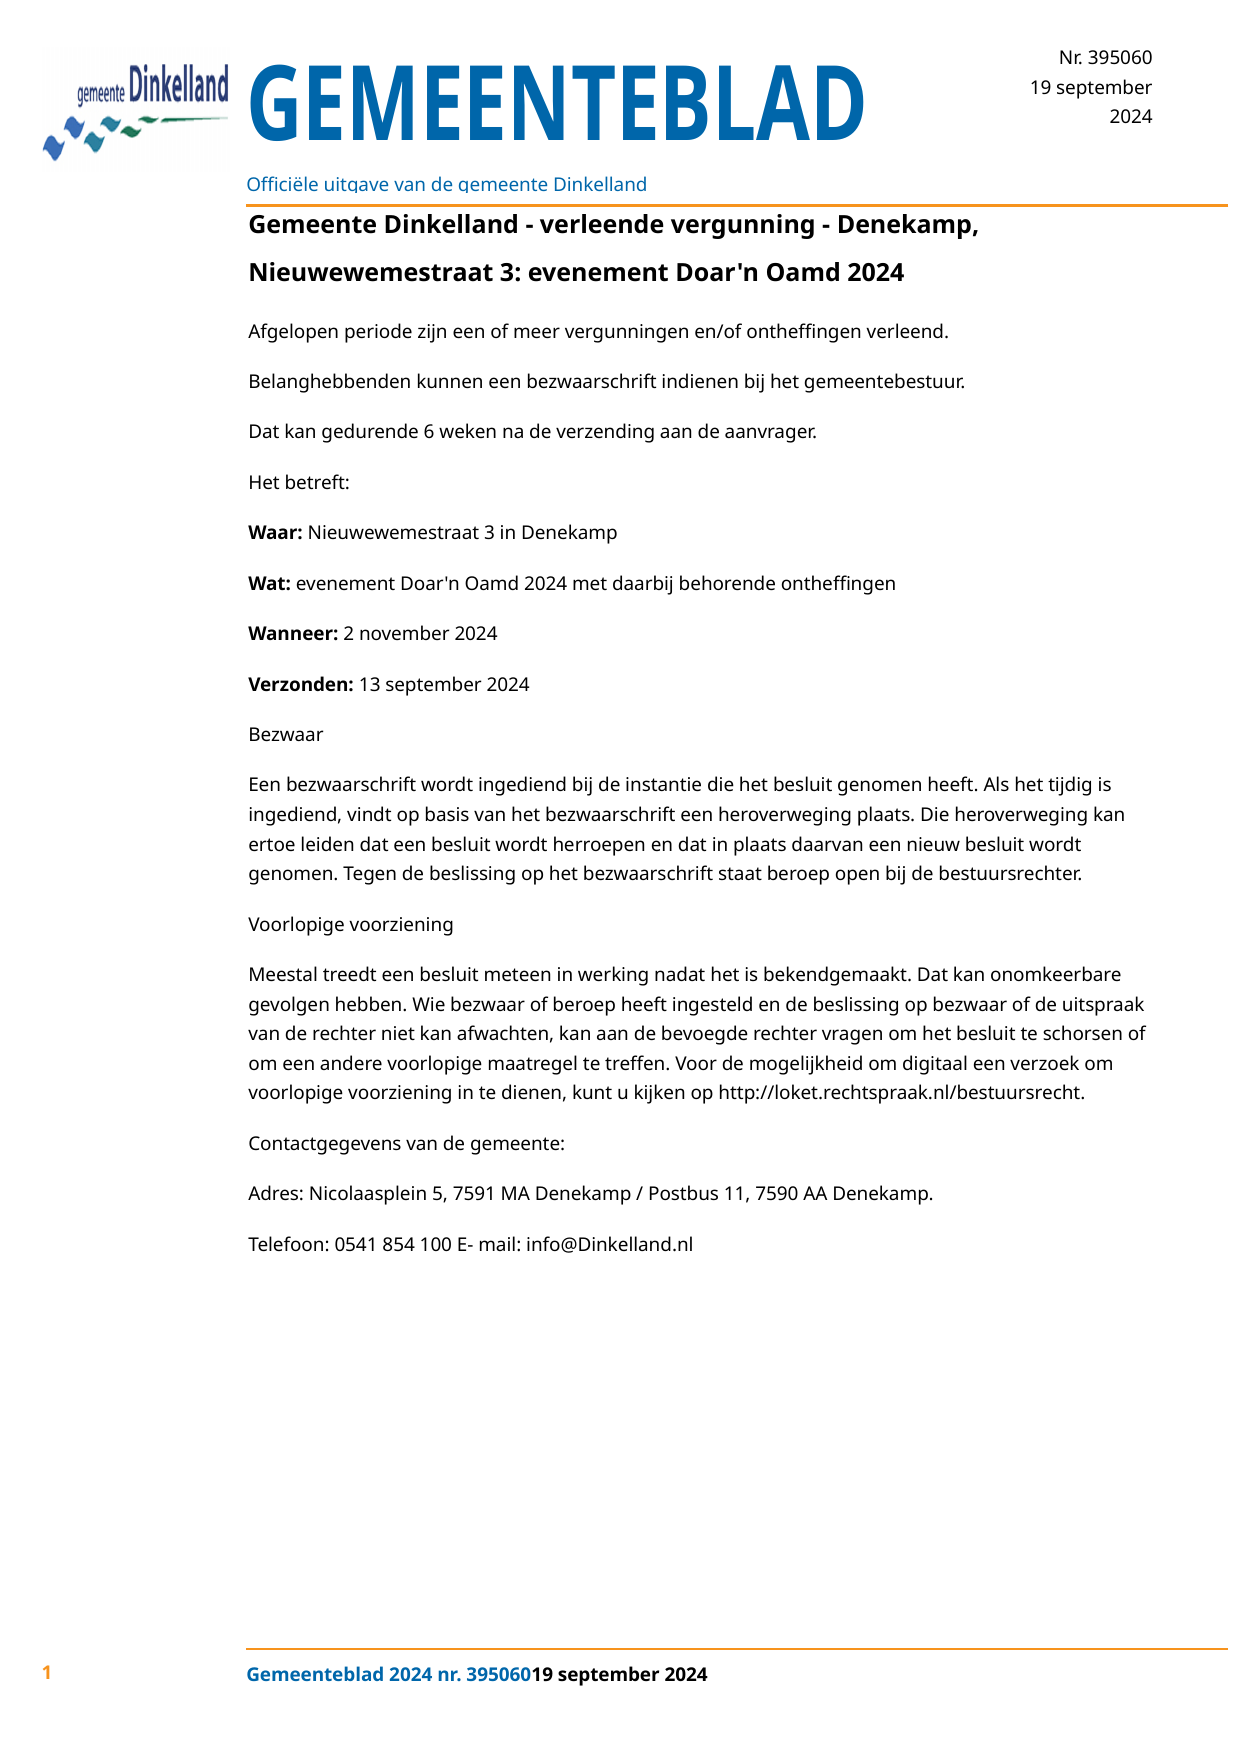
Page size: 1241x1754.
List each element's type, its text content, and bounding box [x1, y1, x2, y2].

text Bezwaar [248, 721, 1152, 747]
text Voorlopige voorziening [248, 911, 1152, 937]
text Meestal treedt een besluit meteen in werking nadat het is bekendgemaakt. Dat kan onomkeerbare gevolgen hebben. Wie bezwaar of beroep heeft ingesteld en de beslissing op bezwaar of de uitspraak van de rechter niet kan afwachten, kan aan de bevoegde rechter vragen om het besluit te schorsen of om een andere voorlopige maatregel te treffen. Voor de mogelijkheid om digitaal een verzoek om voorlopige voorziening in te dienen, kunt u kijken op http://loket.rechtspraak.nl/bestuursrecht. [248, 961, 1152, 1105]
picture [41, 47, 231, 172]
text Telefoon: 0541 854 100 E- mail: info@Dinkelland.nl [248, 1231, 1152, 1257]
text Verzonden: 13 september 2024 [248, 671, 1152, 697]
text Dat kan gedurende 6 weken na de verzending aan de aanvrager. [248, 419, 1152, 444]
text Gemeente Dinkelland - verleende vergunning - Denekamp, Nieuwewemestraat 3: evenement Doar'n Oamd 2024 [248, 207, 1152, 288]
text Een bezwaarschrift wordt ingediend bij de instantie die het besluit genomen heeft. Als het tijdig is ingediend, vindt op basis van het bezwaarschrift een heroverweging plaats. Die heroverweging kan ertoe leiden dat een besluit wordt herroepen en dat in plaats daarvan een nieuw besluit wordt genomen. Tegen de beslissing op het bezwaarschrift staat beroep open bij de bestuursrechter. [248, 772, 1152, 886]
text Afgelopen periode zijn een of meer vergunningen en/of ontheffingen verleend. [248, 318, 1152, 344]
text Het betreft: [248, 469, 1152, 495]
text Adres: Nicolaasplein 5, 7591 MA Denekamp / Postbus 11, 7590 AA Denekamp. [248, 1180, 1152, 1206]
text Belanghebbenden kunnen een bezwaarschrift indienen bij het gemeentebestuur. [248, 368, 1152, 394]
text Waar: Nieuwewemestraat 3 in Denekamp [248, 519, 1152, 545]
text Wat: evenement Doar'n Oamd 2024 met daarbij behorende ontheffingen [248, 570, 1152, 596]
text Wanneer: 2 november 2024 [248, 620, 1152, 646]
text Contactgegevens van de gemeente: [248, 1130, 1152, 1156]
